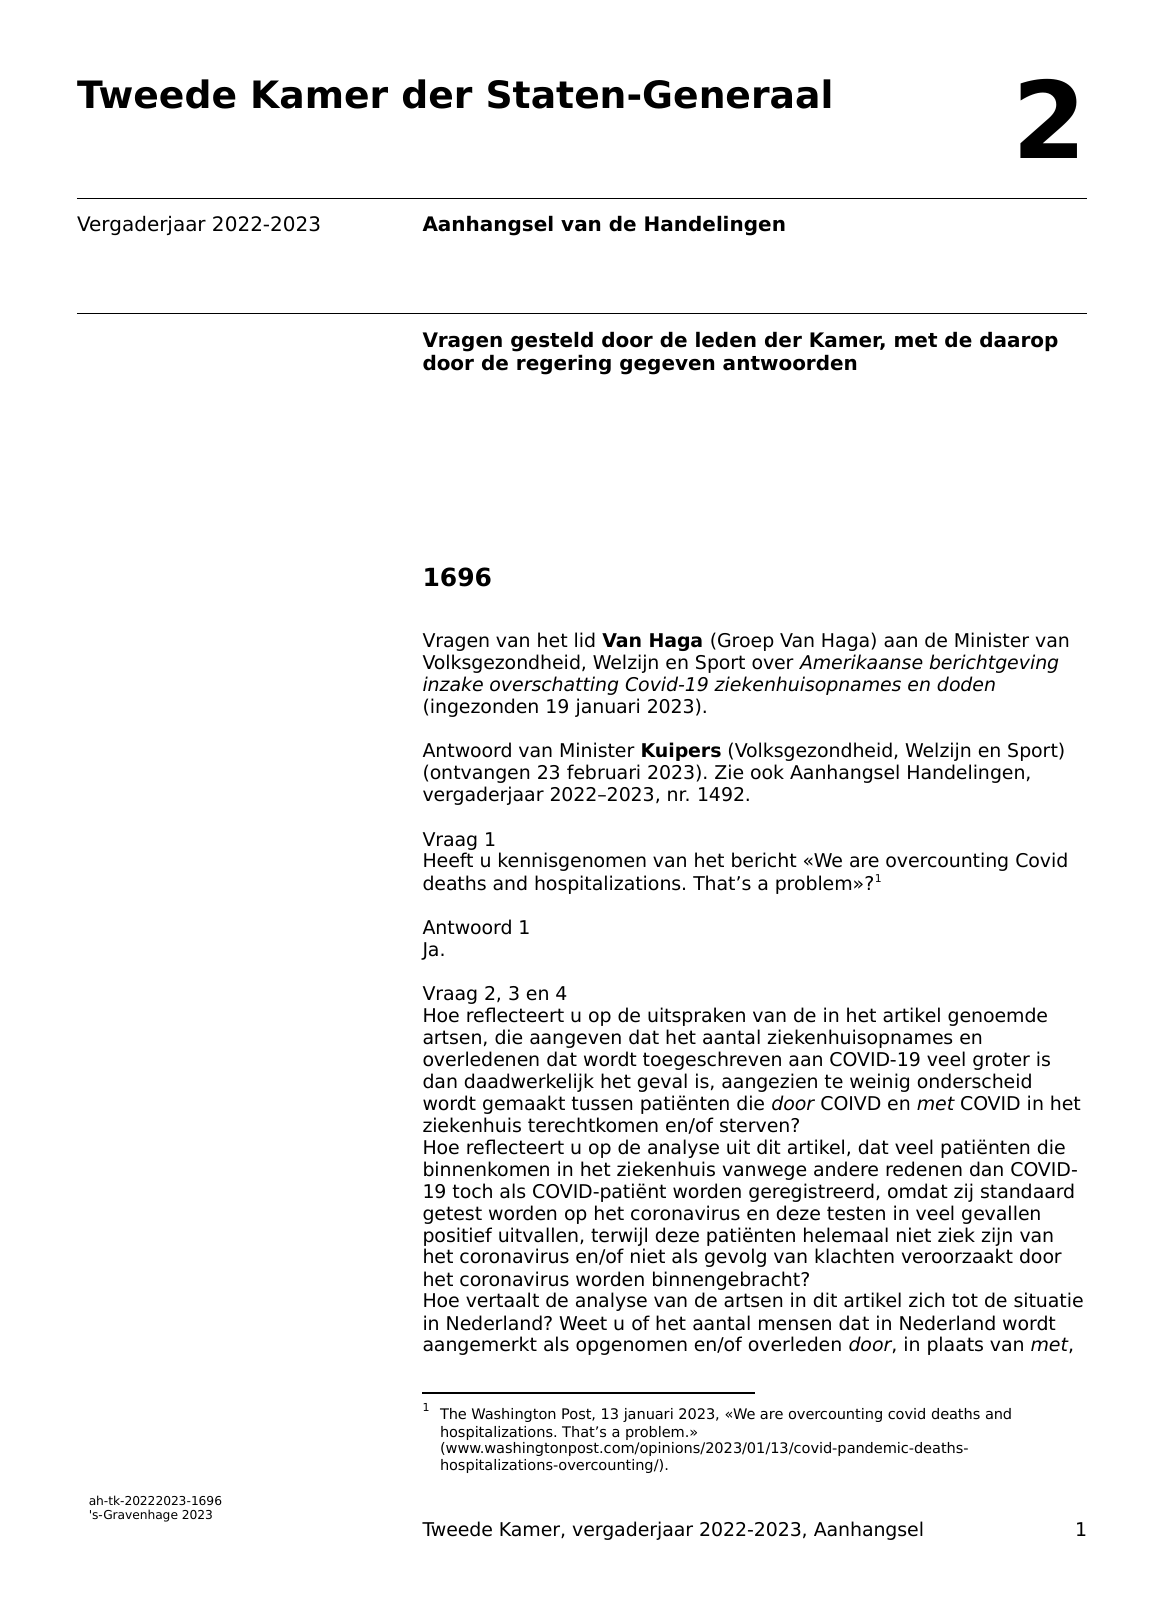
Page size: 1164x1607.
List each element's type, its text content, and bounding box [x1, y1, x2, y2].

text 's-Gravenhage 2023 [88, 1508, 323, 1522]
text Ja. [422, 938, 1087, 961]
text Heeft u kennisgenomen van het bericht «We are overcounting Covid deaths and hospitalizations. That’s a problem»? [422, 850, 1087, 894]
text Vraag 2, 3 en 4 [422, 983, 1087, 1005]
text Vraag 1 [422, 828, 1087, 850]
text ah-tk-20222023-1696 [88, 1494, 323, 1508]
text Hoe reflecteert u op de uitspraken van de in het artikel genoemde artsen, die aangeven dat het aantal ziekenhuisopnames en overledenen dat wordt toegeschreven aan COVID-19 veel groter is dan daadwerkelijk het geval is, aangezien te weinig onderscheid wordt gemaakt tussen patiënten die door COIVD en met COVID in het ziekenhuis terechtkomen en/of sterven? [422, 1005, 1087, 1137]
text Antwoord 1 [422, 917, 1087, 938]
table_cell Aanhangsel van de Handelingen [422, 199, 1087, 313]
table_cell Vergaderjaar 2022-2023 [77, 199, 422, 313]
table_header Tweede Kamer der Staten-Generaal [77, 59, 886, 198]
text Hoe reflecteert u op de analyse uit dit artikel, dat veel patiënten die binnenkomen in het ziekenhuis vanwege andere redenen dan COVID-19 toch als COVID-patiënt worden geregistreerd, omdat zij standaard getest worden op het coronavirus en deze testen in veel gevallen positief uitvallen, terwijl deze patiënten helemaal niet ziek zijn van het coronavirus en/of niet als gevolg van klachten veroorzaakt door het coronavirus worden binnengebracht? [422, 1137, 1087, 1290]
table_header 2 [886, 59, 1087, 198]
text Vragen van het lid Van Haga (Groep Van Haga) aan de Minister van Volksgezondheid, Welzijn en Sport over Amerikaanse berichtgeving inzake overschatting Covid-19 ziekenhuisopnames en doden (ingezonden 19 januari 2023). [422, 630, 1087, 718]
table_cell [77, 314, 422, 375]
text 1696 [422, 563, 1087, 592]
table_cell Vragen gesteld door de leden der Kamer, met de daarop door de regering gegeven antwoorden [422, 314, 1087, 375]
text Antwoord van Minister Kuipers (Volksgezondheid, Welzijn en Sport) (ontvangen 23 februari 2023). Zie ook Aanhangsel Handelingen, vergaderjaar 2022–2023, nr. 1492. [422, 740, 1087, 806]
text Hoe vertaalt de analyse van de artsen in dit artikel zich tot de situatie in Nederland? Weet u of het aantal mensen dat in Nederland wordt aangemerkt als opgenomen en/of overleden door, in plaats van met, [422, 1290, 1087, 1356]
text The Washington Post, 13 januari 2023, «We are overcounting covid deaths and hospitalizations. That’s a problem.» (www.washingtonpost.com/opinions/2023/01/13/covid-pandemic-deaths-hospitalizations-overcounting/). [422, 1402, 1087, 1474]
